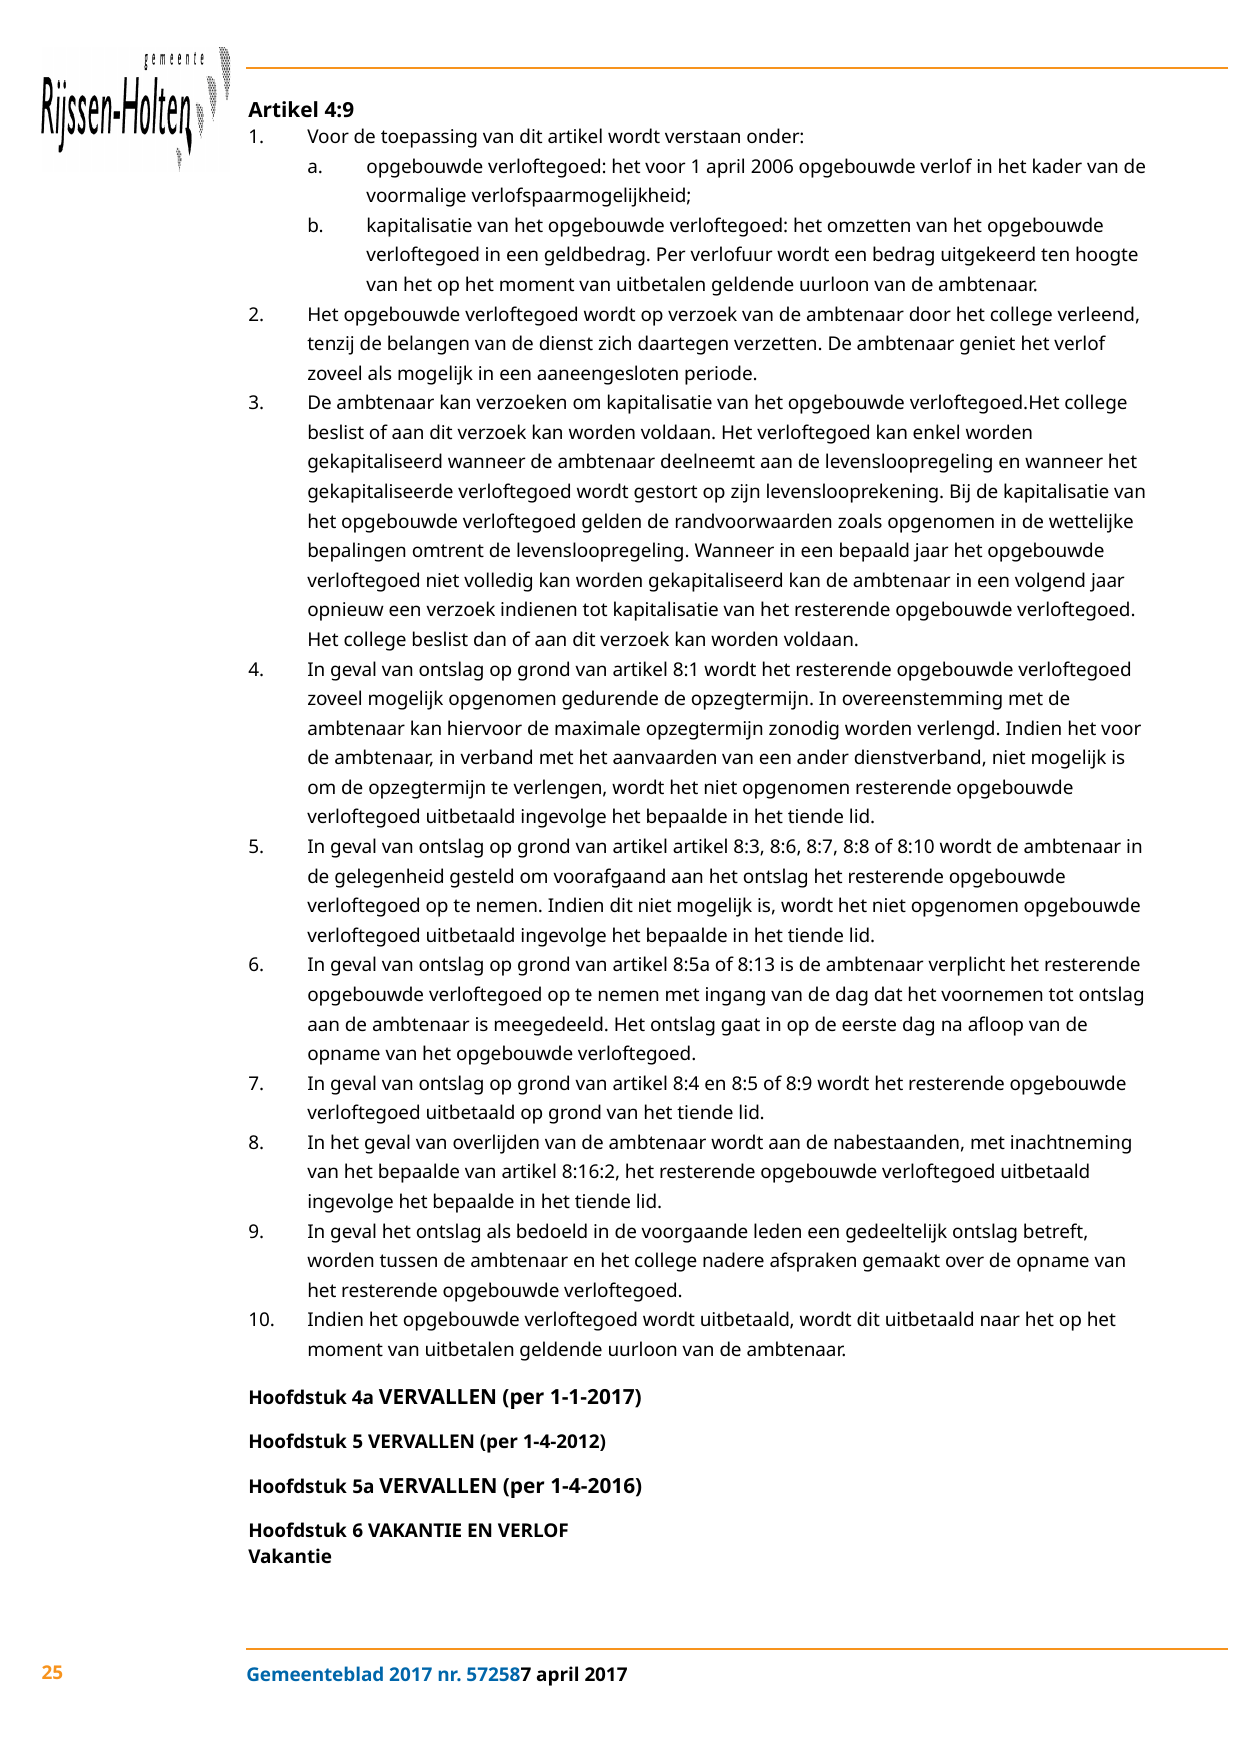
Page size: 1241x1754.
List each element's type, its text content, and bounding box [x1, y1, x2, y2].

text Hoofdstuk 4a VERVALLEN (per 1-1-2017) [248, 1382, 1152, 1410]
list In geval van ontslag op grond van artikel 8:5a of 8:13 is de ambtenaar verplicht het resterende opgebouwde verloftegoed op te nemen met ingang van de dag dat het voornemen tot ontslag aan de ambtenaar is meegedeeld. Het ontslag gaat in op de eerste dag na afloop van de opname van het opgebouwde verloftegoed. [248, 952, 1152, 1066]
list Indien het opgebouwde verloftegoed wordt uitbetaald, wordt dit uitbetaald naar het op het moment van uitbetalen geldende uurloon van de ambtenaar. [248, 1307, 1152, 1362]
text Hoofdstuk 5 VERVALLEN (per 1-4-2012) [248, 1426, 1152, 1455]
picture [41, 47, 231, 172]
list De ambtenaar kan verzoeken om kapitalisatie van het opgebouwde verloftegoed.Het college beslist of aan dit verzoek kan worden voldaan. Het verloftegoed kan enkel worden gekapitaliseerd wanneer de ambtenaar deelneemt aan de levensloopregeling en wanneer het gekapitaliseerde verloftegoed wordt gestort op zijn levenslooprekening. Bij de kapitalisatie van het opgebouwde verloftegoed gelden de randvoorwaarden zoals opgenomen in de wettelijke bepalingen omtrent de levensloopregeling. Wanneer in een bepaald jaar het opgebouwde verloftegoed niet volledig kan worden gekapitaliseerd kan de ambtenaar in een volgend jaar opnieuw een verzoek indienen tot kapitalisatie van het resterende opgebouwde verloftegoed. Het college beslist dan of aan dit verzoek kan worden voldaan. [248, 389, 1152, 652]
list In het geval van overlijden van de ambtenaar wordt aan de nabestaanden, met inachtneming van het bepaalde van artikel 8:16:2, het resterende opgebouwde verloftegoed uitbetaald ingevolge het bepaalde in het tiende lid. [248, 1129, 1152, 1214]
list In geval van ontslag op grond van artikel 8:1 wordt het resterende opgebouwde verloftegoed zoveel mogelijk opgenomen gedurende de opzegtermijn. In overeenstemming met de ambtenaar kan hiervoor de maximale opzegtermijn zonodig worden verlengd. Indien het voor de ambtenaar, in verband met het aanvaarden van een ander dienstverband, niet mogelijk is om de opzegtermijn te verlengen, wordt het niet opgenomen resterende opgebouwde verloftegoed uitbetaald ingevolge het bepaalde in het tiende lid. [248, 656, 1152, 829]
text Hoofdstuk 5a VERVALLEN (per 1-4-2016) [248, 1471, 1152, 1499]
list Het opgebouwde verloftegoed wordt op verzoek van de ambtenaar door het college verleend, tenzij de belangen van de dienst zich daartegen verzetten. De ambtenaar geniet het verlof zoveel als mogelijk in een aaneengesloten periode. [248, 301, 1152, 386]
list kapitalisatie van het opgebouwde verloftegoed: het omzetten van het opgebouwde verloftegoed in een geldbedrag. Per verlofuur wordt een bedrag uitgekeerd ten hoogte van het op het moment van uitbetalen geldende uurloon van de ambtenaar. [307, 212, 1152, 297]
list In geval het ontslag als bedoeld in de voorgaande leden een gedeeltelijk ontslag betreft, worden tussen de ambtenaar en het college nadere afspraken gemaakt over de opname van het resterende opgebouwde verloftegoed. [248, 1218, 1152, 1303]
list opgebouwde verloftegoed: het voor 1 april 2006 opgebouwde verlof in het kader van de voormalige verlofspaarmogelijkheid; [307, 153, 1152, 208]
text Hoofdstuk 6 VAKANTIE EN VERLOF [248, 1515, 1152, 1544]
list In geval van ontslag op grond van artikel artikel 8:3, 8:6, 8:7, 8:8 of 8:10 wordt de ambtenaar in de gelegenheid gesteld om voorafgaand aan het ontslag het resterende opgebouwde verloftegoed op te nemen. Indien dit niet mogelijk is, wordt het niet opgenomen opgebouwde verloftegoed uitbetaald ingevolge het bepaalde in het tiende lid. [248, 833, 1152, 948]
text Artikel 4:9 [248, 95, 1152, 123]
list Voor de toepassing van dit artikel wordt verstaan onder: [248, 123, 1152, 149]
list In geval van ontslag op grond van artikel 8:4 en 8:5 of 8:9 wordt het resterende opgebouwde verloftegoed uitbetaald op grond van het tiende lid. [248, 1070, 1152, 1125]
text Vakantie [248, 1544, 1152, 1569]
